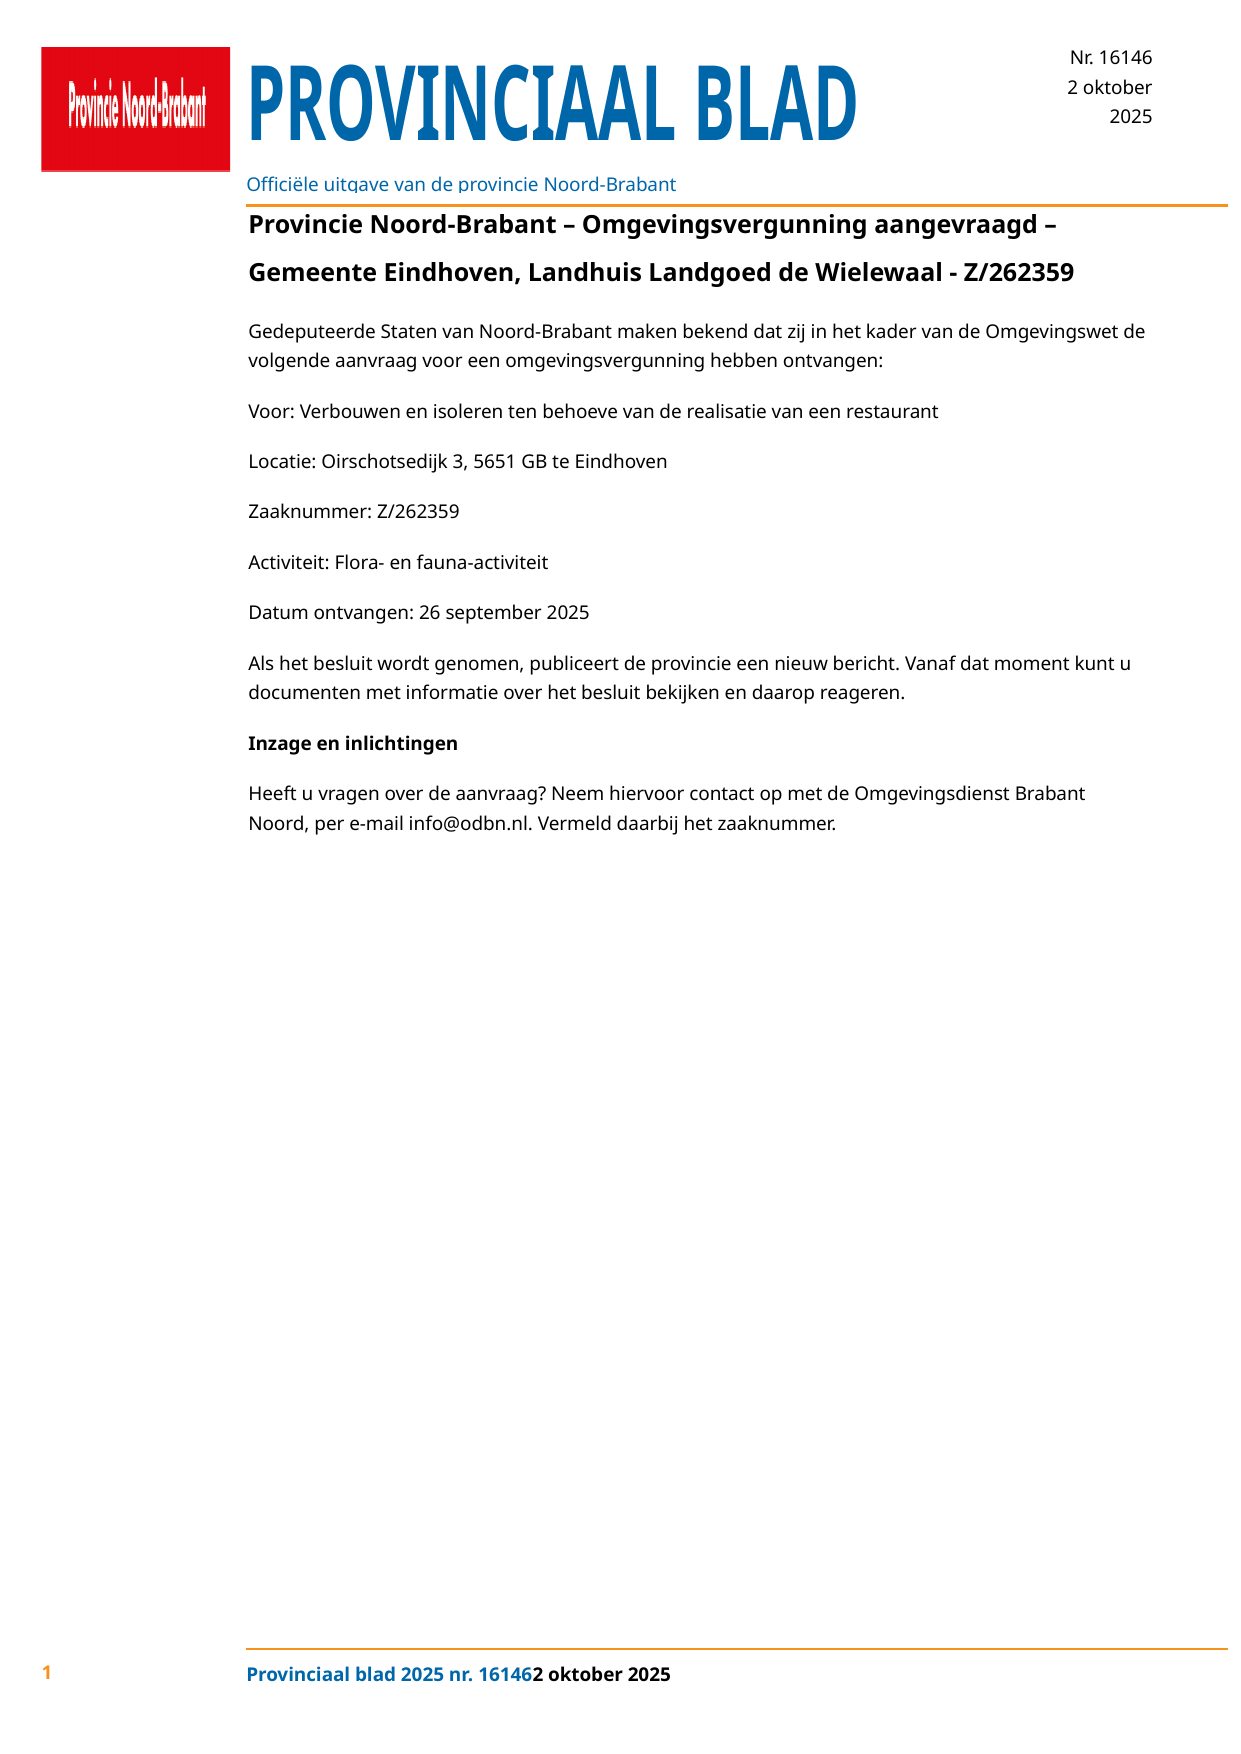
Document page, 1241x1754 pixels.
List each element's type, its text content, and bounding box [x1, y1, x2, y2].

text Als het besluit wordt genomen, publiceert de provincie een nieuw bericht. Vanaf dat moment kunt u documenten met informatie over het besluit bekijken en daarop reageren. [248, 650, 1152, 705]
text Locatie: Oirschotsedijk 3, 5651 GB te Eindhoven [248, 448, 1152, 474]
text Activiteit: Flora- en fauna-activiteit [248, 549, 1152, 575]
picture [41, 47, 231, 172]
text Datum ontvangen: 26 september 2025 [248, 599, 1152, 625]
text Voor: Verbouwen en isoleren ten behoeve van de realisatie van een restaurant [248, 398, 1152, 424]
text Heeft u vragen over de aanvraag? Neem hiervoor contact op met de Omgevingsdienst Brabant Noord, per e-mail info@odbn.nl. Vermeld daarbij het zaaknummer. [248, 780, 1152, 836]
text Inzage en inlichtingen [248, 730, 1152, 756]
text Provincie Noord-Brabant – Omgevingsvergunning aangevraagd – Gemeente Eindhoven, Landhuis Landgoed de Wielewaal - Z/262359 [248, 207, 1152, 288]
text Zaaknummer: Z/262359 [248, 499, 1152, 524]
text Gedeputeerde Staten van Noord-Brabant maken bekend dat zij in het kader van de Omgevingswet de volgende aanvraag voor een omgevingsvergunning hebben ontvangen: [248, 318, 1152, 373]
